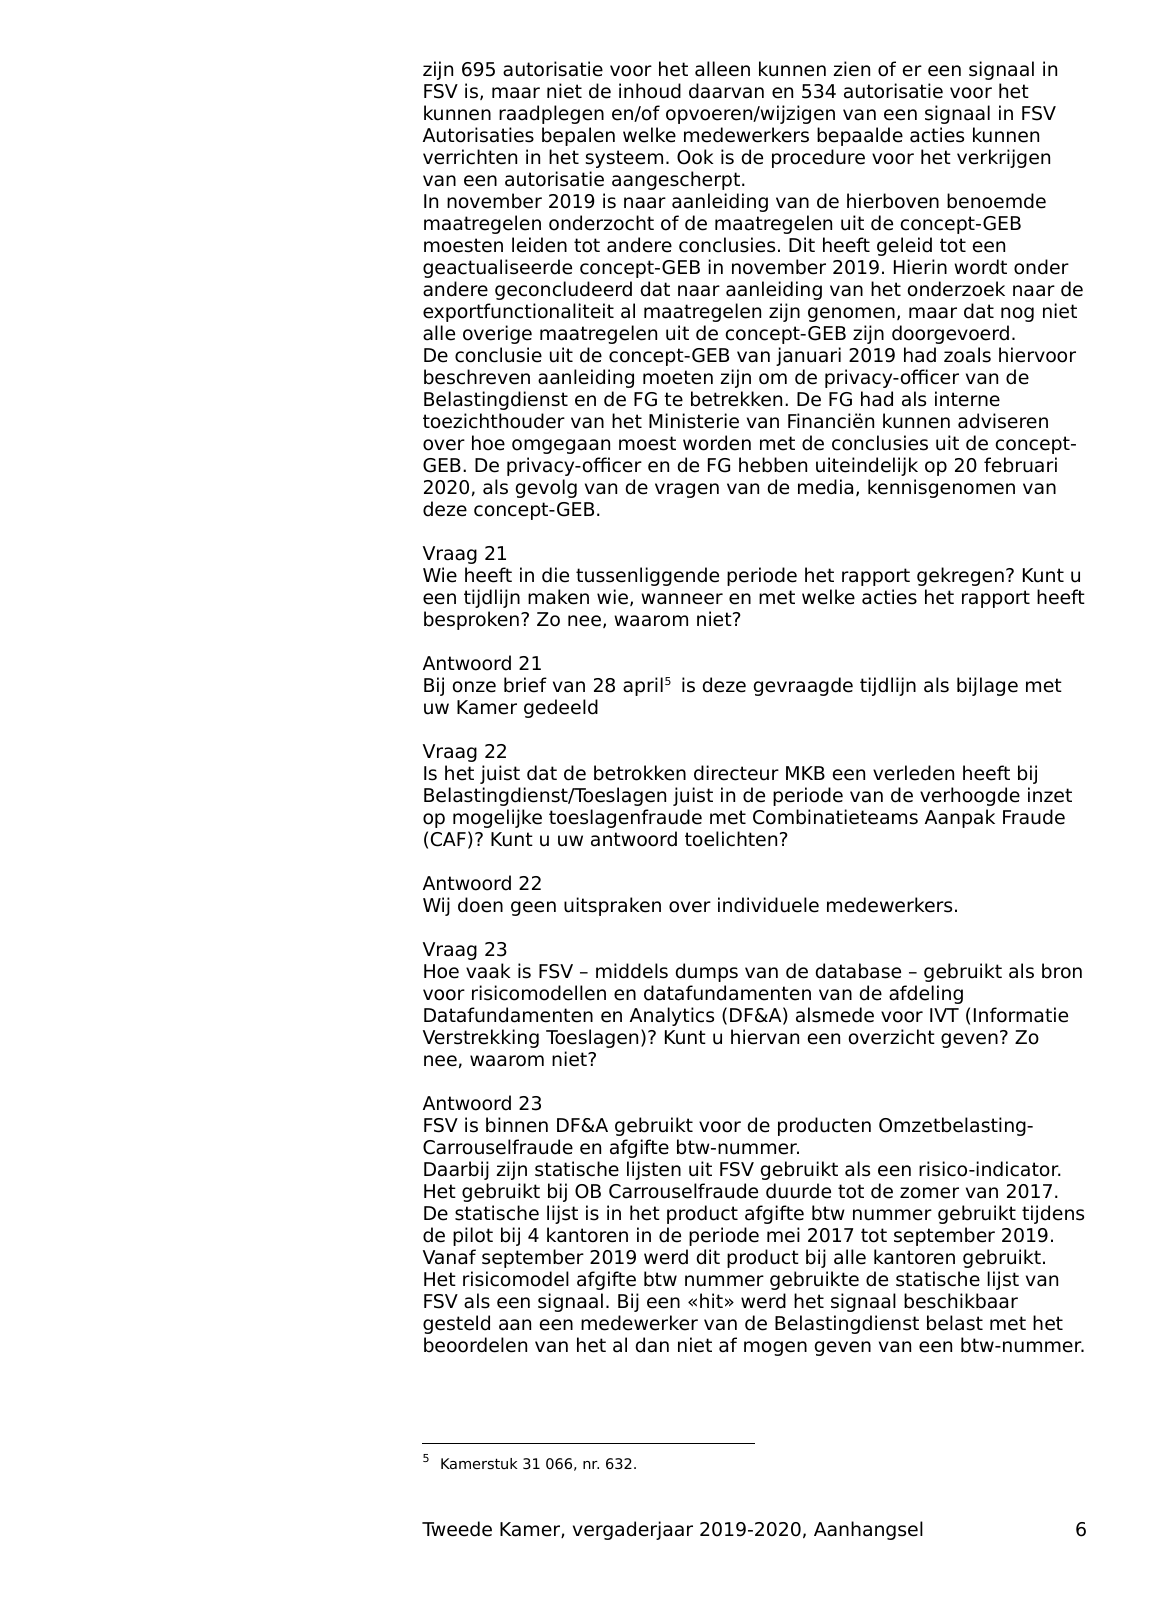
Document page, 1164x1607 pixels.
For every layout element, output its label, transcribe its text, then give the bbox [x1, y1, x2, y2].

text Kamerstuk 31 066, nr. 632. [422, 1452, 1087, 1474]
text De conclusie uit de concept-GEB van januari 2019 had zoals hiervoor beschreven aanleiding moeten zijn om de privacy-officer van de Belastingdienst en de FG te betrekken. De FG had als interne toezichthouder van het Ministerie van Financiën kunnen adviseren over hoe omgegaan moest worden met de conclusies uit de concept-GEB. De privacy-officer en de FG hebben uiteindelijk op 20 februari 2020, als gevolg van de vragen van de media, kennisgenomen van deze concept-GEB. [422, 345, 1087, 521]
text FSV is binnen DF&A gebruikt voor de producten Omzetbelasting-Carrouselfraude en afgifte btw-nummer. [422, 1115, 1087, 1159]
text Daarbij zijn statische lijsten uit FSV gebruikt als een risico-indicator. Het gebruikt bij OB Carrouselfraude duurde tot de zomer van 2017. [422, 1159, 1087, 1203]
text De statische lijst is in het product afgifte btw nummer gebruikt tijdens de pilot bij 4 kantoren in de periode mei 2017 tot september 2019. Vanaf september 2019 werd dit product bij alle kantoren gebruikt. Het risicomodel afgifte btw nummer gebruikte de statische lijst van FSV als een signaal. Bij een «hit» werd het signaal beschikbaar gesteld aan een medewerker van de Belastingdienst belast met het beoordelen van het al dan niet af mogen geven van een btw-nummer. [422, 1203, 1087, 1357]
text Vraag 21 [422, 543, 1087, 565]
text Antwoord 23 [422, 1093, 1087, 1115]
text Wie heeft in die tussenliggende periode het rapport gekregen? Kunt u een tijdlijn maken wie, wanneer en met welke acties het rapport heeft besproken? Zo nee, waarom niet? [422, 565, 1087, 631]
text Antwoord 22 [422, 873, 1087, 895]
text Wij doen geen uitspraken over individuele medewerkers. [422, 895, 1087, 917]
text In november 2019 is naar aanleiding van de hierboven benoemde maatregelen onderzocht of de maatregelen uit de concept-GEB moesten leiden tot andere conclusies. Dit heeft geleid tot een geactualiseerde concept-GEB in november 2019. Hierin wordt onder andere geconcludeerd dat naar aanleiding van het onderzoek naar de exportfunctionaliteit al maatregelen zijn genomen, maar dat nog niet alle overige maatregelen uit de concept-GEB zijn doorgevoerd. [422, 191, 1087, 345]
text Hoe vaak is FSV – middels dumps van de database – gebruikt als bron voor risicomodellen en datafundamenten van de afdeling Datafundamenten en Analytics (DF&A) alsmede voor IVT (Informatie Verstrekking Toeslagen)? Kunt u hiervan een overzicht geven? Zo nee, waarom niet? [422, 961, 1087, 1071]
text Bij onze brief van 28 april is deze gevraagde tijdlijn als bijlage met uw Kamer gedeeld [422, 675, 1087, 719]
text Antwoord 21 [422, 653, 1087, 675]
text Is het juist dat de betrokken directeur MKB een verleden heeft bij Belastingdienst/Toeslagen juist in de periode van de verhoogde inzet op mogelijke toeslagenfraude met Combinatieteams Aanpak Fraude (CAF)? Kunt u uw antwoord toelichten? [422, 763, 1087, 851]
text zijn 695 autorisatie voor het alleen kunnen zien of er een signaal in FSV is, maar niet de inhoud daarvan en 534 autorisatie voor het kunnen raadplegen en/of opvoeren/wijzigen van een signaal in FSV Autorisaties bepalen welke medewerkers bepaalde acties kunnen verrichten in het systeem. Ook is de procedure voor het verkrijgen van een autorisatie aangescherpt. [422, 59, 1087, 191]
text Vraag 22 [422, 741, 1087, 763]
text Vraag 23 [422, 939, 1087, 961]
